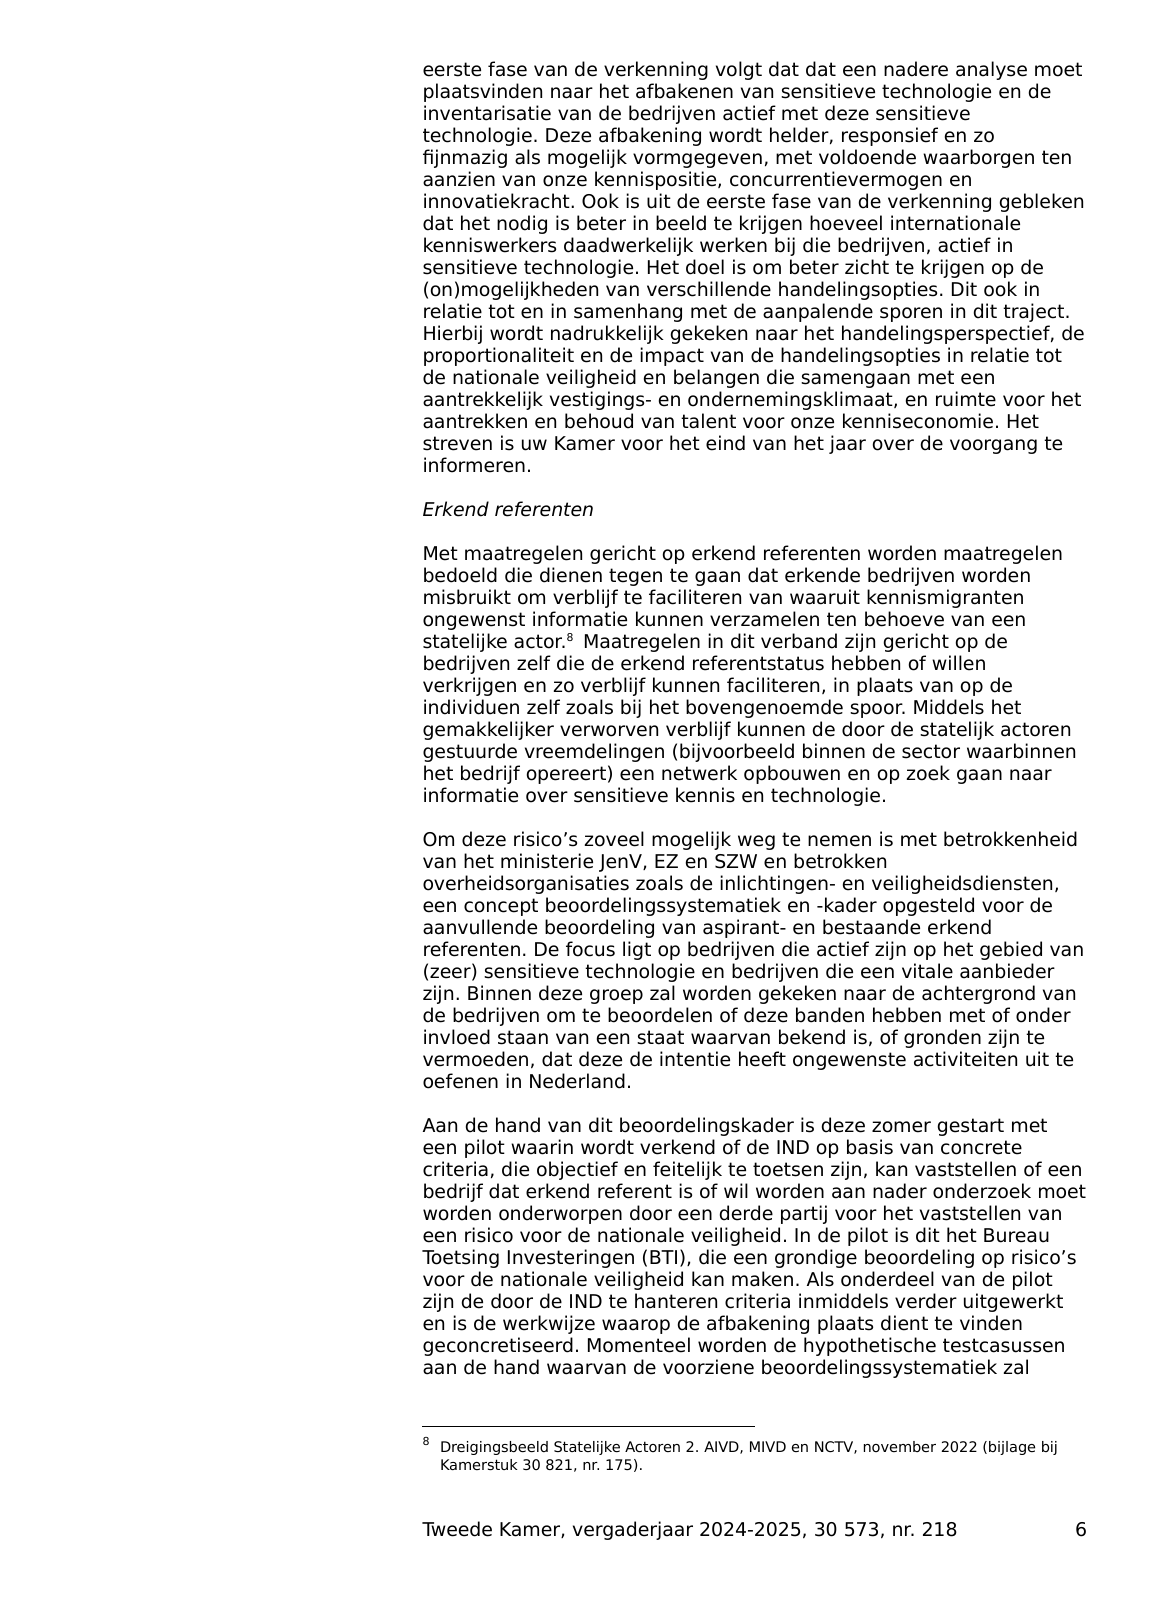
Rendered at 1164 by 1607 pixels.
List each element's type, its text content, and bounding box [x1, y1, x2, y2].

text Aan de hand van dit beoordelingskader is deze zomer gestart met een pilot waarin wordt verkend of de IND op basis van concrete criteria, die objectief en feitelijk te toetsen zijn, kan vaststellen of een bedrijf dat erkend referent is of wil worden aan nader onderzoek moet worden onderworpen door een derde partij voor het vaststellen van een risico voor de nationale veiligheid. In de pilot is dit het Bureau Toetsing Investeringen (BTI), die een grondige beoordeling op risico’s voor de nationale veiligheid kan maken. Als onderdeel van de pilot zijn de door de IND te hanteren criteria inmiddels verder uitgewerkt en is de werkwijze waarop de afbakening plaats dient te vinden geconcretiseerd. Momenteel worden de hypothetische testcasussen aan de hand waarvan de voorziene beoordelingssystematiek zal [422, 1115, 1087, 1379]
text Dreigingsbeeld Statelijke Actoren 2. AIVD, MIVD en NCTV, november 2022 (bijlage bij Kamerstuk 30 821, nr. 175). [422, 1435, 1087, 1474]
text Met maatregelen gericht op erkend referenten worden maatregelen bedoeld die dienen tegen te gaan dat erkende bedrijven worden misbruikt om verblijf te faciliteren van waaruit kennismigranten ongewenst informatie kunnen verzamelen ten behoeve van een statelijke actor. Maatregelen in dit verband zijn gericht op de bedrijven zelf die de erkend referentstatus hebben of willen verkrijgen en zo verblijf kunnen faciliteren, in plaats van op de individuen zelf zoals bij het bovengenoemde spoor. Middels het gemakkelijker verworven verblijf kunnen de door de statelijk actoren gestuurde vreemdelingen (bijvoorbeeld binnen de sector waarbinnen het bedrijf opereert) een netwerk opbouwen en op zoek gaan naar informatie over sensitieve kennis en technologie. [422, 543, 1087, 807]
text Om deze risico’s zoveel mogelijk weg te nemen is met betrokkenheid van het ministerie JenV, EZ en SZW en betrokken overheidsorganisaties zoals de inlichtingen- en veiligheidsdiensten, een concept beoordelingssystematiek en -kader opgesteld voor de aanvullende beoordeling van aspirant- en bestaande erkend referenten. De focus ligt op bedrijven die actief zijn op het gebied van (zeer) sensitieve technologie en bedrijven die een vitale aanbieder zijn. Binnen deze groep zal worden gekeken naar de achtergrond van de bedrijven om te beoordelen of deze banden hebben met of onder invloed staan van een staat waarvan bekend is, of gronden zijn te vermoeden, dat deze de intentie heeft ongewenste activiteiten uit te oefenen in Nederland. [422, 829, 1087, 1093]
text eerste fase van de verkenning volgt dat dat een nadere analyse moet plaatsvinden naar het afbakenen van sensitieve technologie en de inventarisatie van de bedrijven actief met deze sensitieve technologie. Deze afbakening wordt helder, responsief en zo fijnmazig als mogelijk vormgegeven, met voldoende waarborgen ten aanzien van onze kennispositie, concurrentievermogen en innovatiekracht. Ook is uit de eerste fase van de verkenning gebleken dat het nodig is beter in beeld te krijgen hoeveel internationale kenniswerkers daadwerkelijk werken bij die bedrijven, actief in sensitieve technologie. Het doel is om beter zicht te krijgen op de (on)mogelijkheden van verschillende handelingsopties. Dit ook in relatie tot en in samenhang met de aanpalende sporen in dit traject. Hierbij wordt nadrukkelijk gekeken naar het handelingsperspectief, de proportionaliteit en de impact van de handelingsopties in relatie tot de nationale veiligheid en belangen die samengaan met een aantrekkelijk vestigings- en ondernemingsklimaat, en ruimte voor het aantrekken en behoud van talent voor onze kenniseconomie. Het streven is uw Kamer voor het eind van het jaar over de voorgang te informeren. [422, 59, 1087, 477]
subtitle Erkend referenten [422, 499, 1087, 521]
